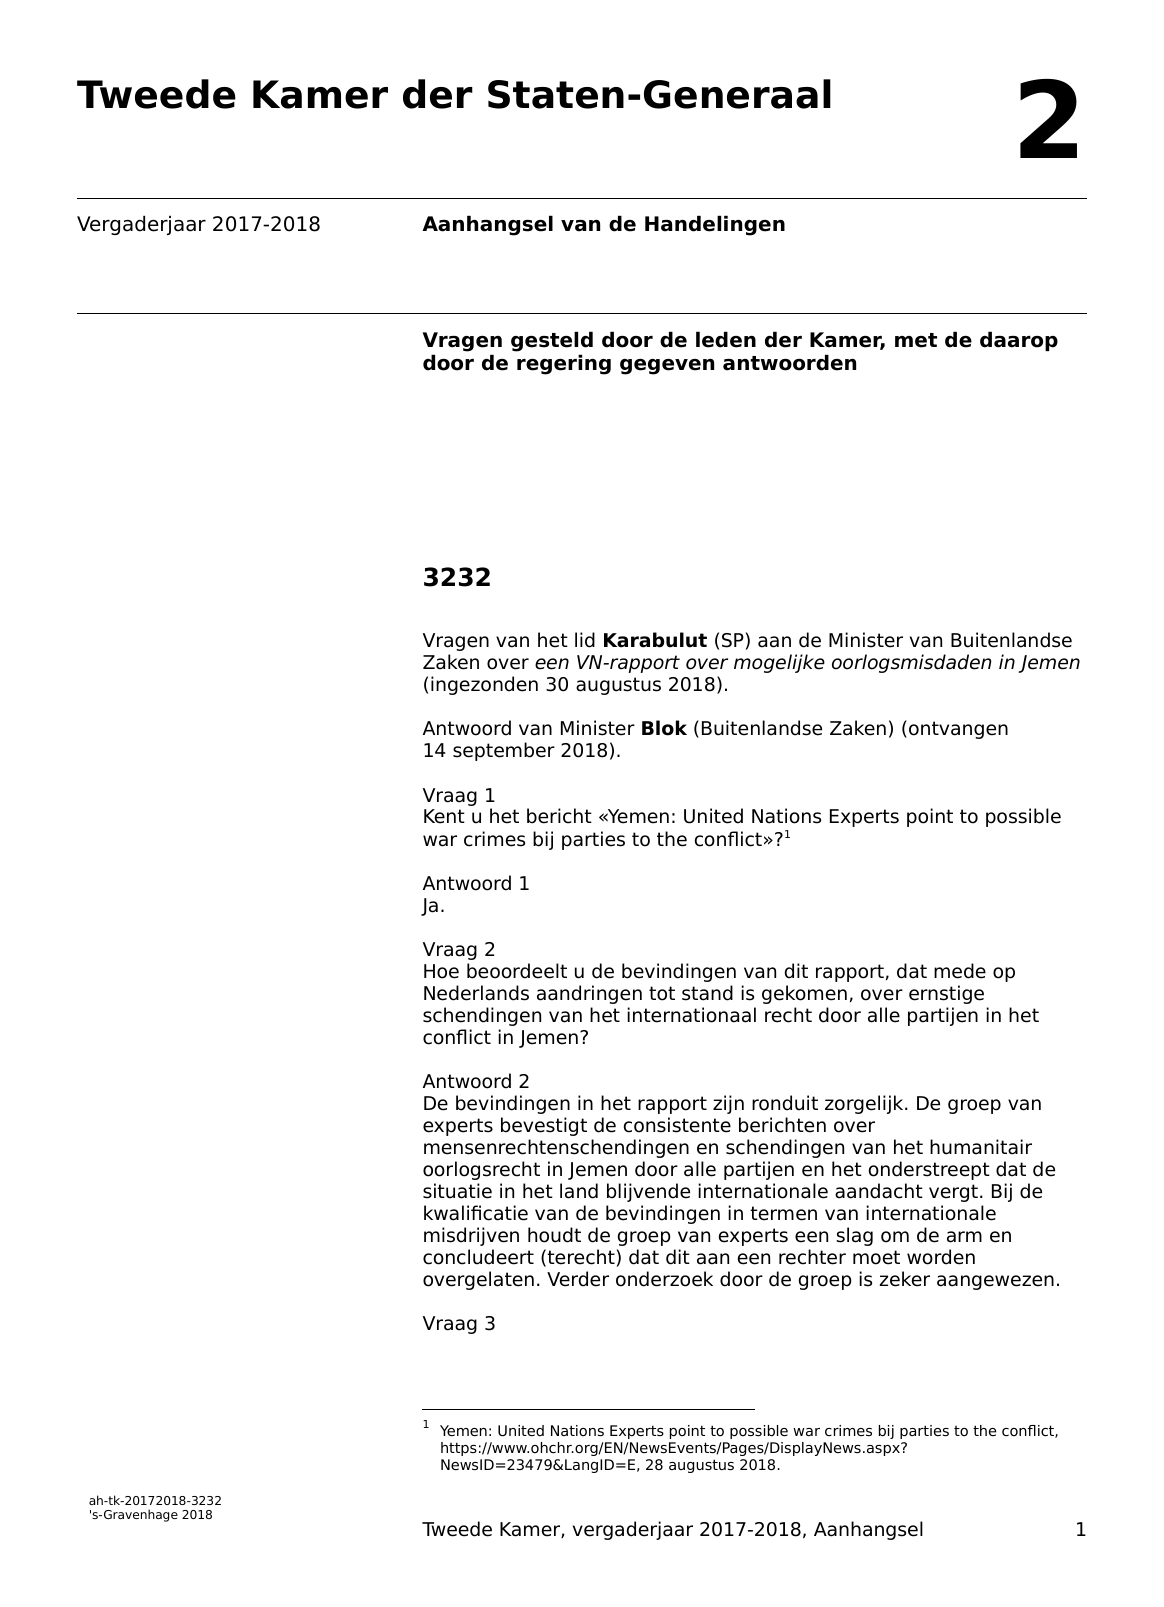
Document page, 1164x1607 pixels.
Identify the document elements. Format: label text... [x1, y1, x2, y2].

text Yemen: United Nations Experts point to possible war crimes bij parties to the conflict, https://www.ohchr.org/EN/NewsEvents/Pages/DisplayNews.aspx?NewsID=23479&LangID=E, 28 augustus 2018. [422, 1418, 1087, 1474]
text Kent u het bericht «Yemen: United Nations Experts point to possible war crimes bij parties to the conflict»? [422, 806, 1087, 850]
text Antwoord 1 [422, 873, 1087, 894]
table_cell Aanhangsel van de Handelingen [422, 199, 1087, 313]
text De bevindingen in het rapport zijn ronduit zorgelijk. De groep van experts bevestigt de consistente berichten over mensenrechtenschendingen en schendingen van het humanitair oorlogsrecht in Jemen door alle partijen en het onderstreept dat de situatie in het land blijvende internationale aandacht vergt. Bij de kwalificatie van de bevindingen in termen van internationale misdrijven houdt de groep van experts een slag om de arm en concludeert (terecht) dat dit aan een rechter moet worden overgelaten. Verder onderzoek door de groep is zeker aangewezen. [422, 1093, 1087, 1291]
text Ja. [422, 894, 1087, 917]
table_header 2 [886, 59, 1087, 198]
text 's-Gravenhage 2018 [88, 1508, 323, 1522]
text Vraag 1 [422, 784, 1087, 806]
text Vraag 3 [422, 1313, 1087, 1335]
text Hoe beoordeelt u de bevindingen van dit rapport, dat mede op Nederlands aandringen tot stand is gekomen, over ernstige schendingen van het internationaal recht door alle partijen in het conflict in Jemen? [422, 961, 1087, 1049]
table_cell [77, 314, 422, 375]
text Vraag 2 [422, 939, 1087, 961]
table_cell Vragen gesteld door de leden der Kamer, met de daarop door de regering gegeven antwoorden [422, 314, 1087, 375]
text ah-tk-20172018-3232 [88, 1494, 323, 1508]
table_cell Vergaderjaar 2017-2018 [77, 199, 422, 313]
text Vragen van het lid Karabulut (SP) aan de Minister van Buitenlandse Zaken over een VN-rapport over mogelijke oorlogsmisdaden in Jemen (ingezonden 30 augustus 2018). [422, 630, 1087, 696]
text Antwoord 2 [422, 1071, 1087, 1093]
text Antwoord van Minister Blok (Buitenlandse Zaken) (ontvangen 14 september 2018). [422, 718, 1087, 762]
text 3232 [422, 563, 1087, 592]
table_header Tweede Kamer der Staten-Generaal [77, 59, 886, 198]
